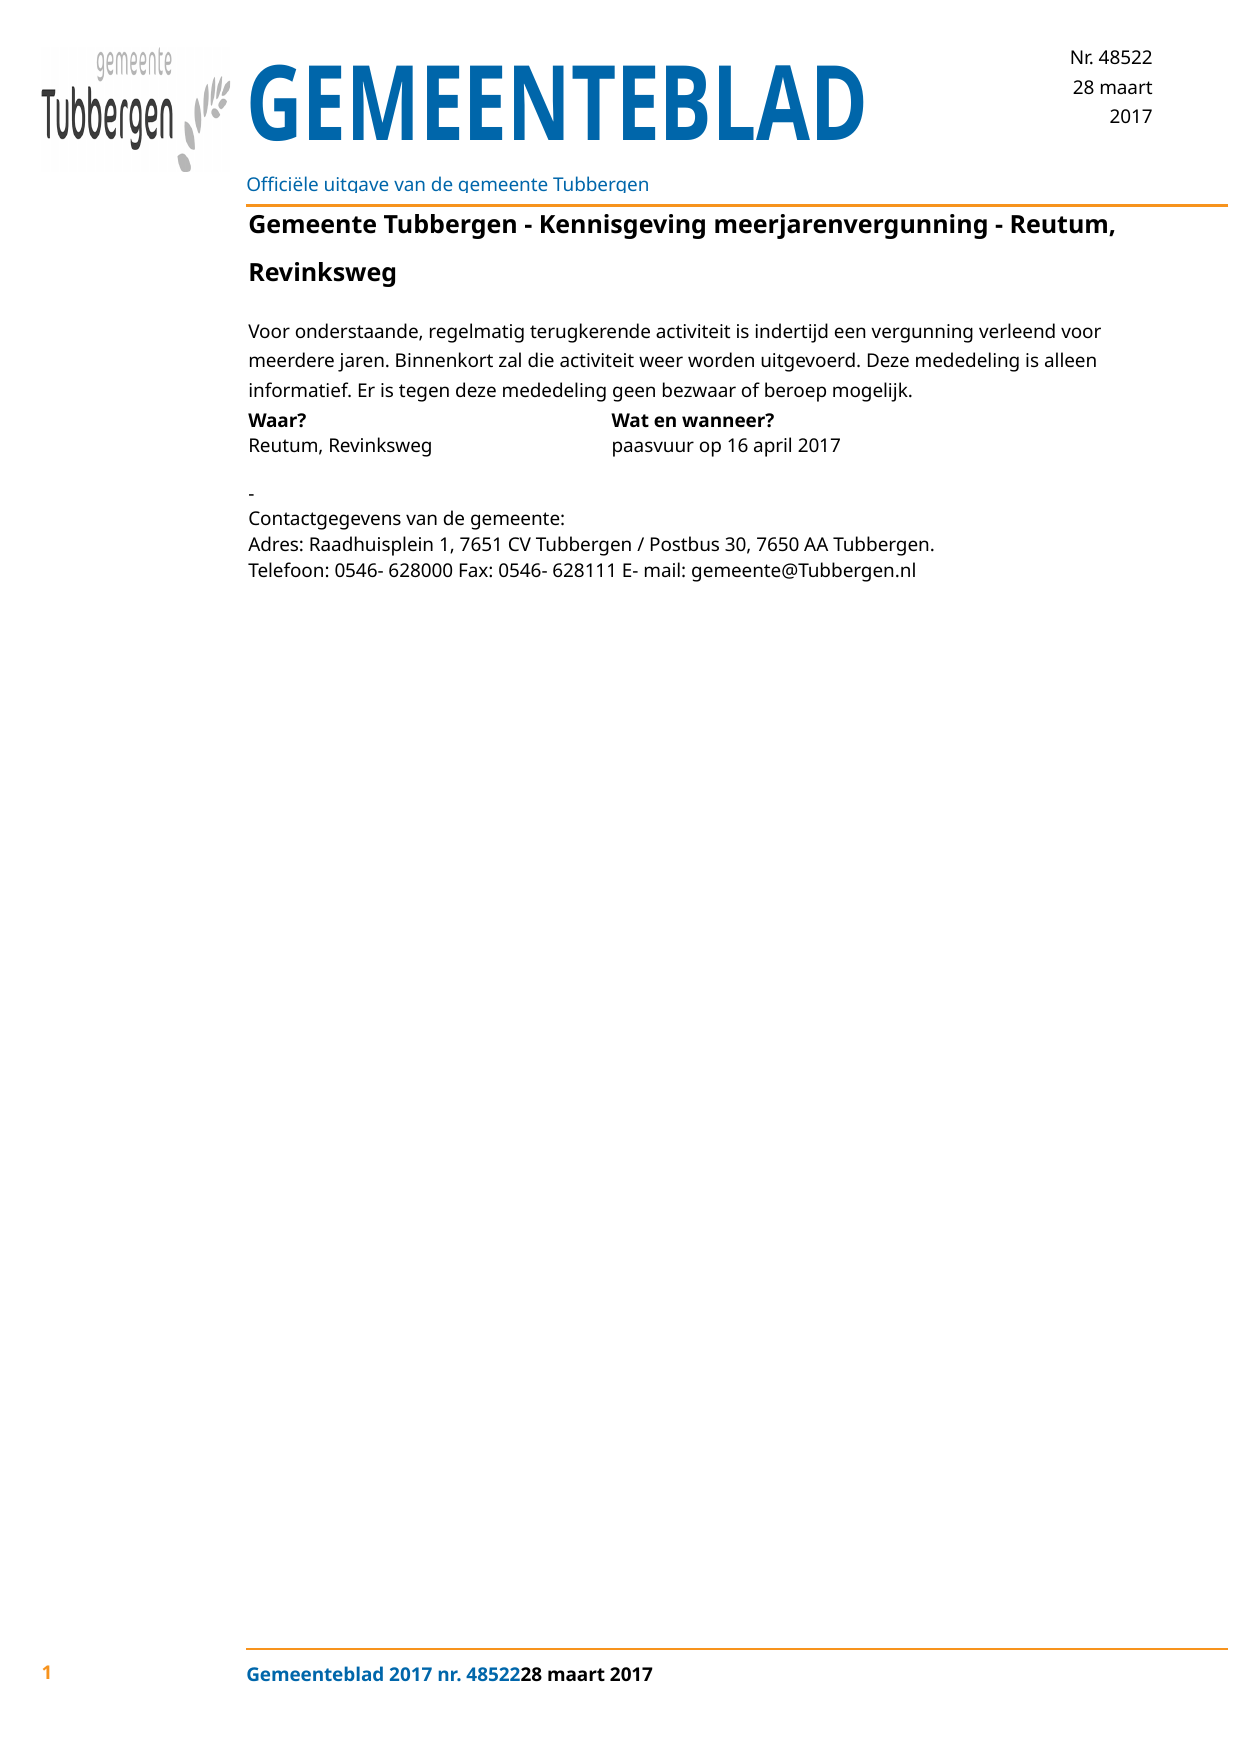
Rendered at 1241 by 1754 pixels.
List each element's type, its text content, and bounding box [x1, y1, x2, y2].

text Voor onderstaande, regelmatig terugkerende activiteit is indertijd een vergunning verleend voor meerdere jaren. Binnenkort zal die activiteit weer worden uitgevoerd. Deze mededeling is alleen informatief. Er is tegen deze mededeling geen bezwaar of beroep mogelijk. [248, 318, 1152, 403]
text Telefoon: 0546- 628000 Fax: 0546- 628111 E- mail: gemeente@Tubbergen.nl [248, 557, 1152, 583]
text Adres: Raadhuisplein 1, 7651 CV Tubbergen / Postbus 30, 7650 AA Tubbergen. [248, 531, 1152, 557]
table_cell paasvuur op 16 april 2017 [611, 433, 1152, 458]
text Contactgegevens van de gemeente: [248, 505, 1152, 531]
table_cell Reutum, Revinksweg [248, 433, 611, 458]
table_header Wat en wanneer? [611, 407, 1152, 432]
text Gemeente Tubbergen - Kennisgeving meerjarenvergunning - Reutum, Revinksweg [248, 207, 1152, 288]
table_header Waar? [248, 407, 611, 432]
text - [248, 480, 1152, 505]
picture [41, 47, 231, 172]
